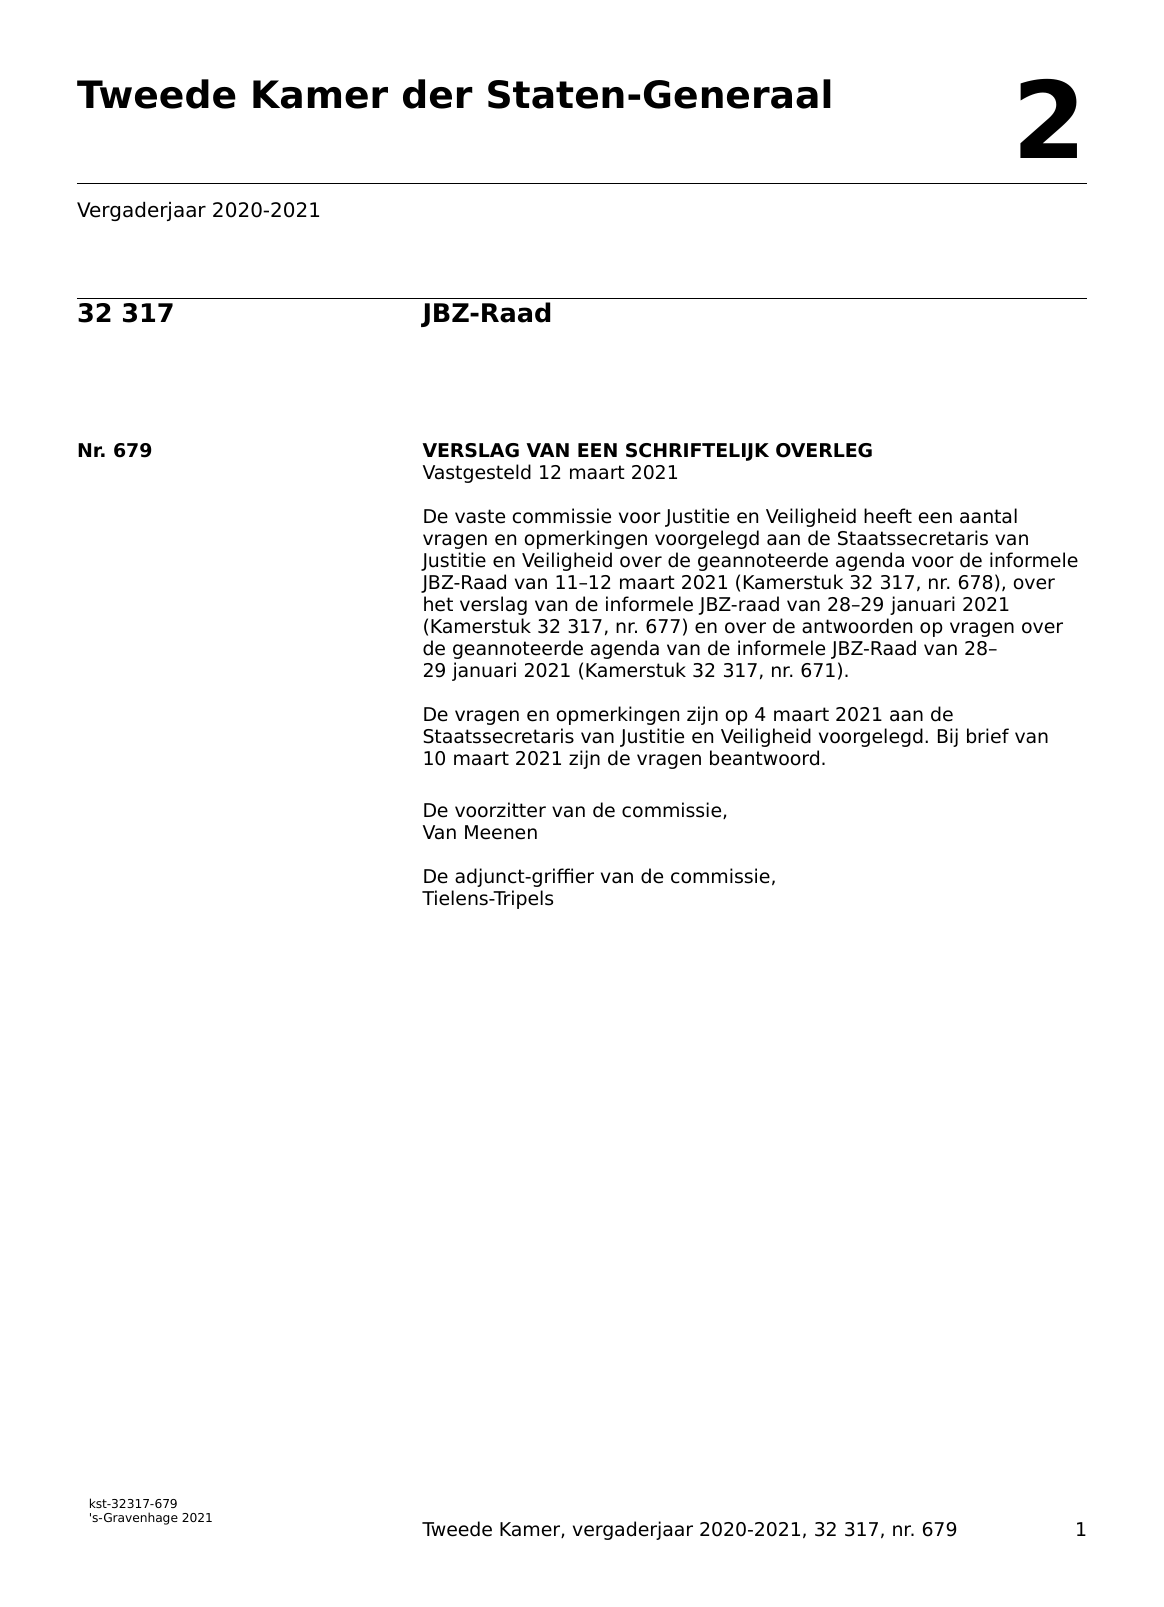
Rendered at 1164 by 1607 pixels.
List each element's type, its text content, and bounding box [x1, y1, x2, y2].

table_header Tweede Kamer der Staten-Generaal [77, 59, 886, 183]
text Vastgesteld 12 maart 2021 [422, 462, 1087, 484]
text De voorzitter van de commissie, Van Meenen [422, 800, 1087, 844]
text De vragen en opmerkingen zijn op 4 maart 2021 aan de Staatssecretaris van Justitie en Veiligheid voorgelegd. Bij brief van 10 maart 2021 zijn de vragen beantwoord. [422, 704, 1087, 770]
text kst-32317-679 [88, 1497, 323, 1511]
text De adjunct-griffier van de commissie, Tielens-Tripels [422, 866, 1087, 910]
table_header 2 [886, 59, 1087, 183]
text 's-Gravenhage 2021 [88, 1511, 323, 1525]
text De vaste commissie voor Justitie en Veiligheid heeft een aantal vragen en opmerkingen voorgelegd aan de Staatssecretaris van Justitie en Veiligheid over de geannoteerde agenda voor de informele JBZ-Raad van 11–12 maart 2021 (Kamerstuk 32 317, nr. 678), over het verslag van de informele JBZ-raad van 28–29 januari 2021 (Kamerstuk 32 317, nr. 677) en over de antwoorden op vragen over de geannoteerde agenda van de informele JBZ-Raad van 28–29 januari 2021 (Kamerstuk 32 317, nr. 671). [422, 506, 1087, 682]
subtitle Nr. 679 VERSLAG VAN EEN SCHRIFTELIJK OVERLEG [77, 440, 1087, 462]
subtitle 32 317 JBZ-Raad [77, 299, 1087, 329]
table_cell Vergaderjaar 2020-2021 [77, 184, 1087, 298]
